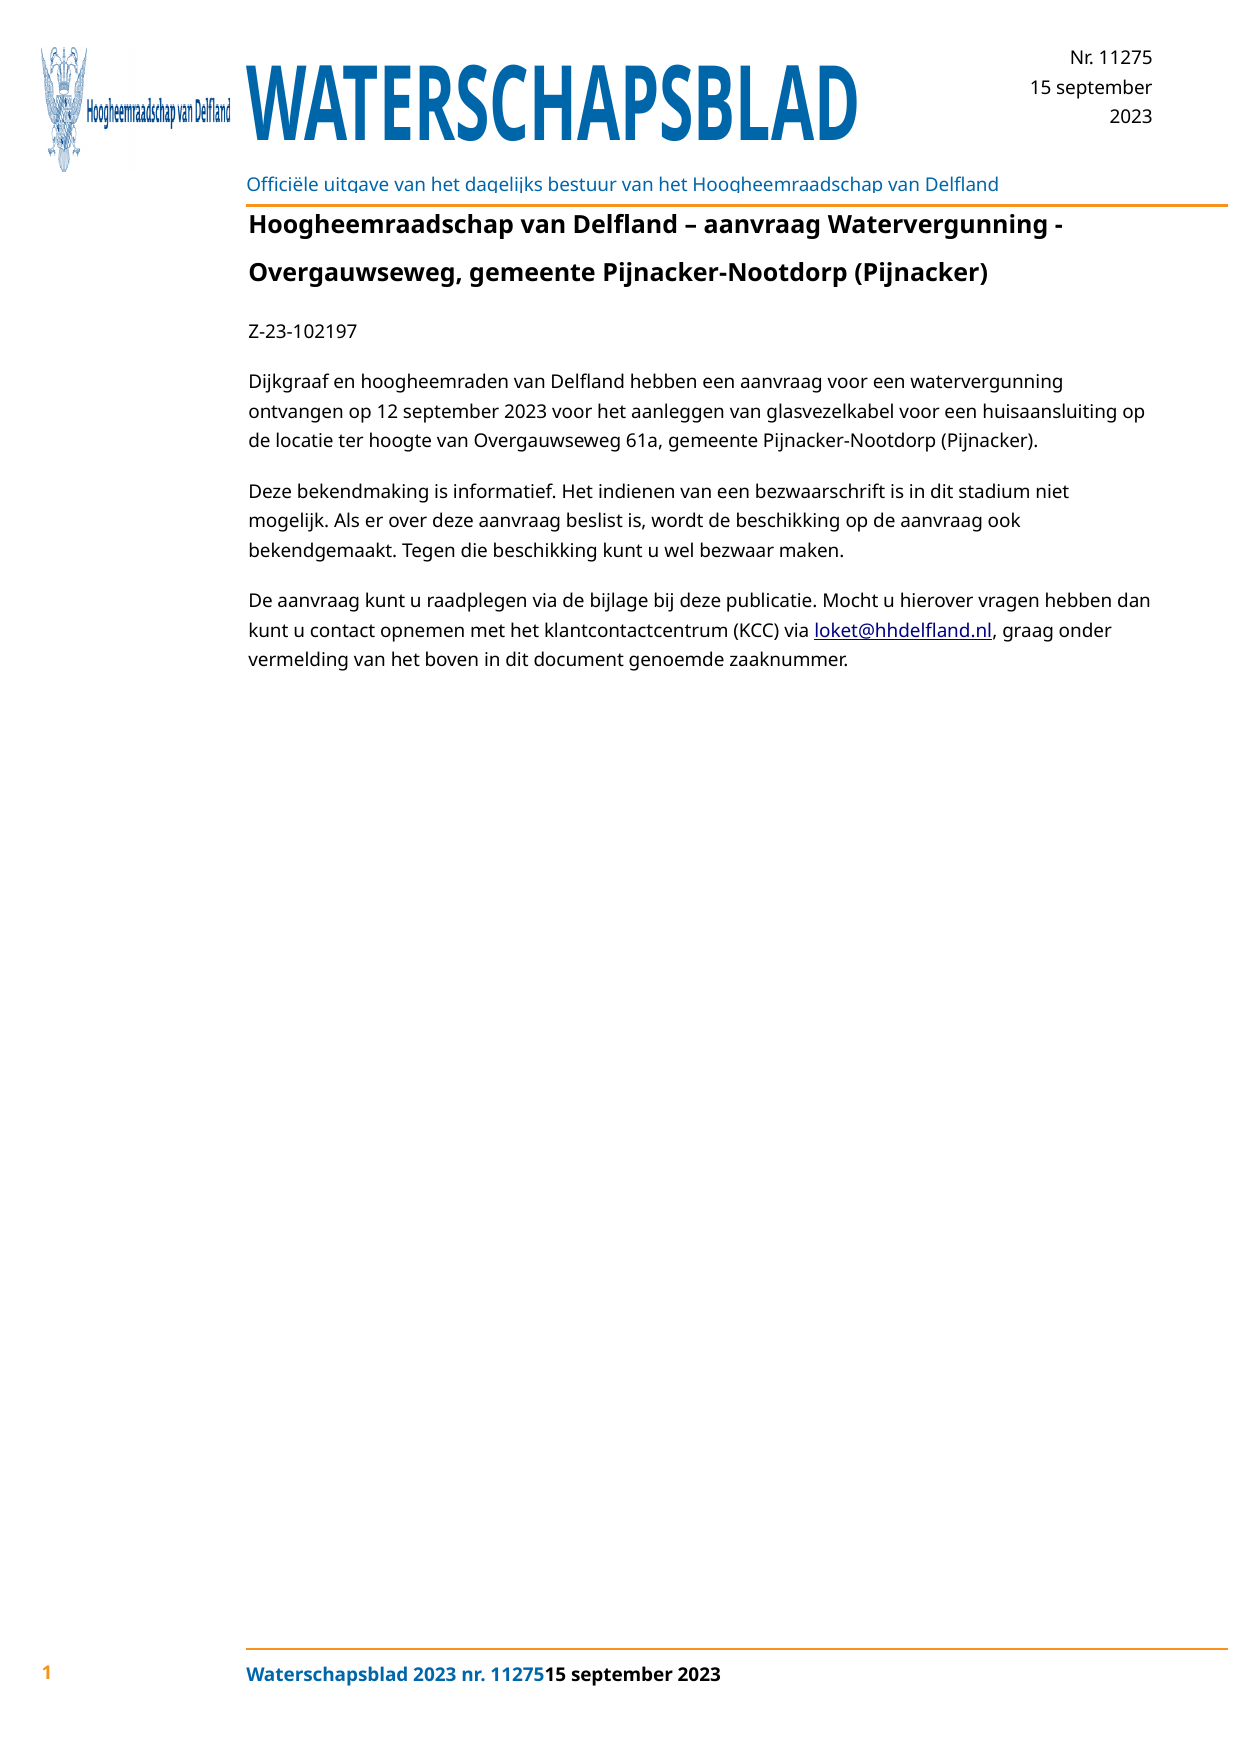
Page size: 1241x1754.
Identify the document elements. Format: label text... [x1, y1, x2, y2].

text Z-23-102197 [248, 318, 1152, 344]
text Hoogheemraadschap van Delfland – aanvraag Watervergunning - Overgauwseweg, gemeente Pijnacker-Nootdorp (Pijnacker) [248, 207, 1152, 288]
picture [41, 47, 231, 172]
text Deze bekendmaking is informatief. Het indienen van een bezwaarschrift is in dit stadium niet mogelijk. Als er over deze aanvraag beslist is, wordt de beschikking op de aanvraag ook bekendgemaakt. Tegen die beschikking kunt u wel bezwaar maken. [248, 478, 1152, 563]
text De aanvraag kunt u raadplegen via de bijlage bij deze publicatie. Mocht u hierover vragen hebben dan kunt u contact opnemen met het klantcontactcentrum (KCC) via loket@hhdelfland.nl, graag onder vermelding van het boven in dit document genoemde zaaknummer. [248, 587, 1152, 672]
text Dijkgraaf en hoogheemraden van Delfland hebben een aanvraag voor een watervergunning ontvangen op 12 september 2023 voor het aanleggen van glasvezelkabel voor een huisaansluiting op de locatie ter hoogte van Overgauwseweg 61a, gemeente Pijnacker-Nootdorp (Pijnacker). [248, 368, 1152, 453]
